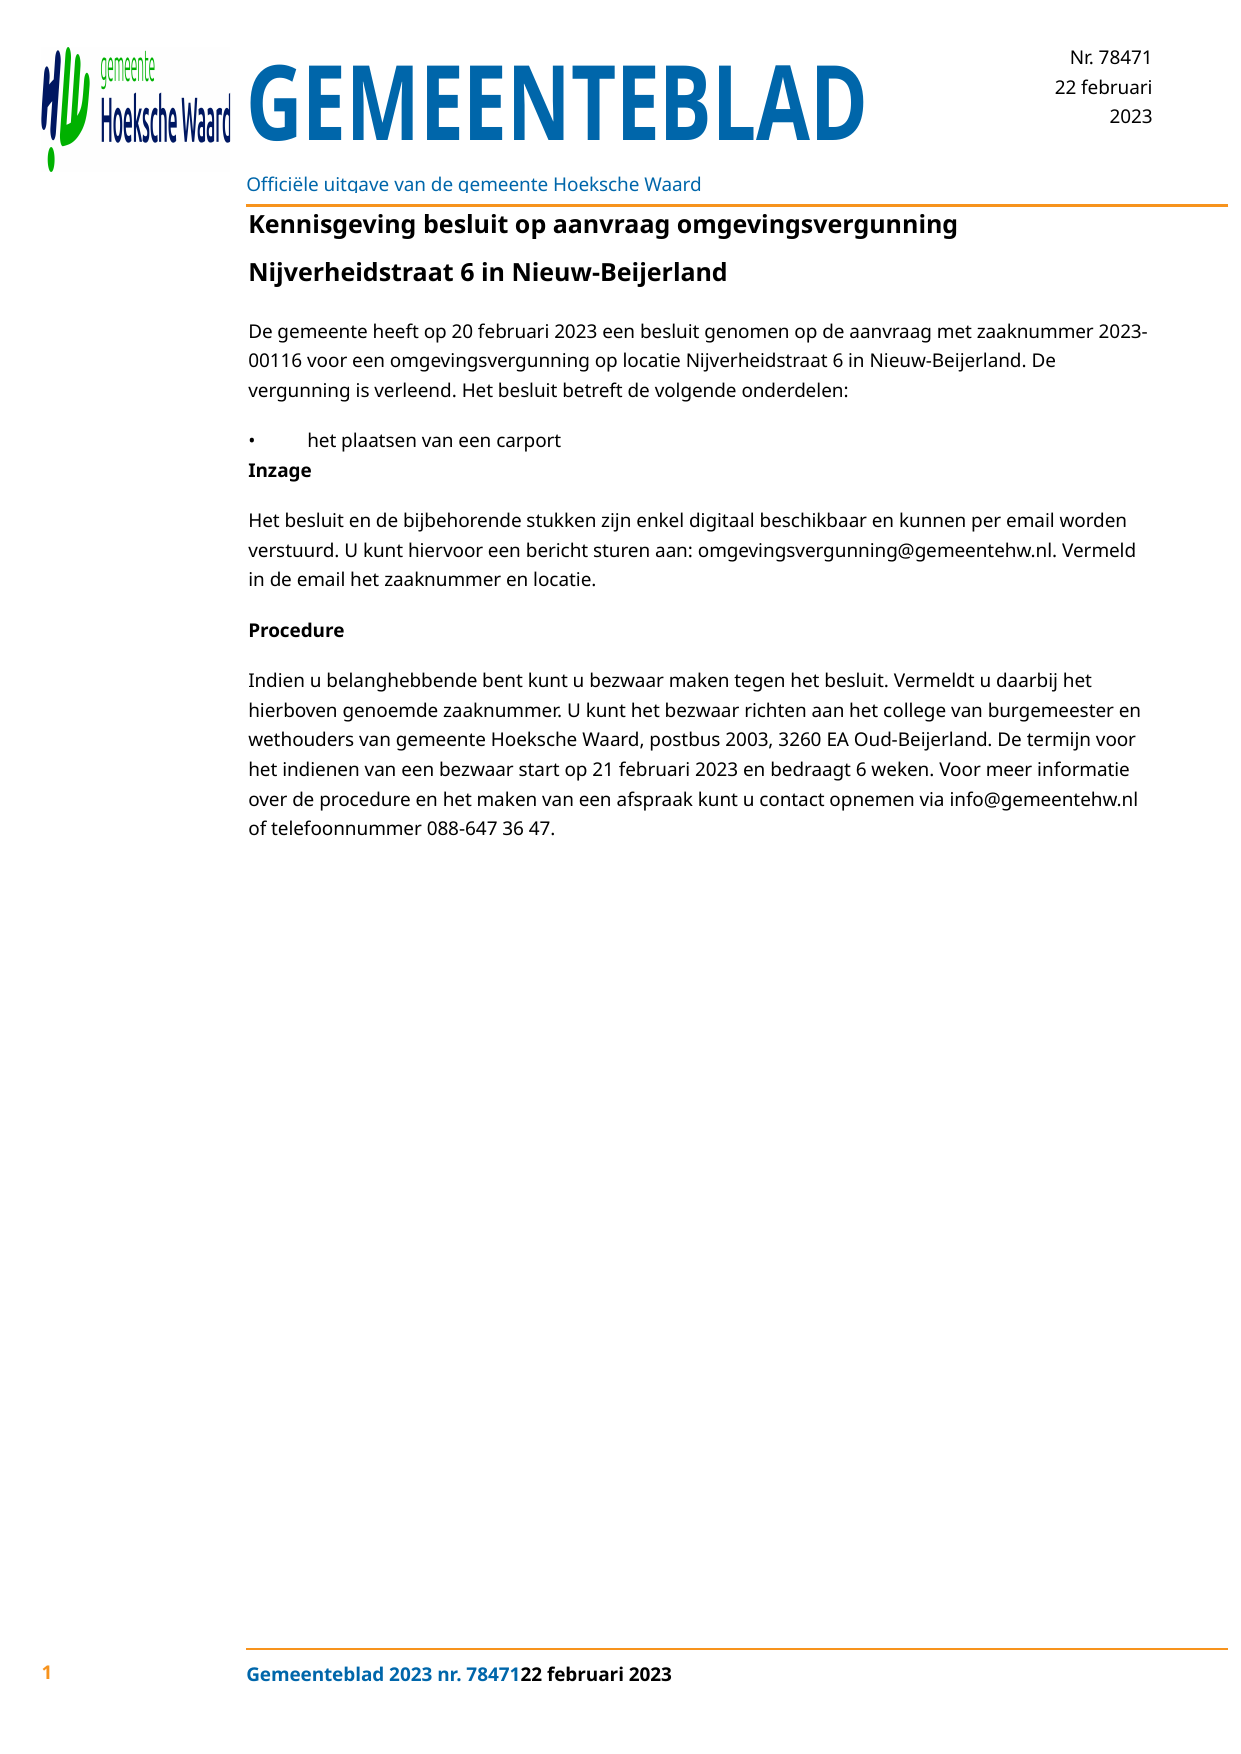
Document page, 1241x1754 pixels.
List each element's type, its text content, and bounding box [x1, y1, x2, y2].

picture [41, 47, 231, 172]
list het plaatsen van een carport [248, 427, 1152, 453]
text Indien u belanghebbende bent kunt u bezwaar maken tegen het besluit. Vermeldt u daarbij het hierboven genoemde zaaknummer. U kunt het bezwaar richten aan het college van burgemeester en wethouders van gemeente Hoeksche Waard, postbus 2003, 3260 EA Oud-Beijerland. De termijn voor het indienen van een bezwaar start op 21 februari 2023 en bedraagt 6 weken. Voor meer informatie over de procedure en het maken van een afspraak kunt u contact opnemen via info@gemeentehw.nl of telefoonnummer 088-647 36 47. [248, 667, 1152, 841]
text Procedure [248, 617, 1152, 643]
text Inzage [248, 457, 1152, 483]
text Het besluit en de bijbehorende stukken zijn enkel digitaal beschikbaar en kunnen per email worden verstuurd. U kunt hiervoor een bericht sturen aan: omgevingsvergunning@gemeentehw.nl. Vermeld in de email het zaaknummer en locatie. [248, 507, 1152, 592]
text De gemeente heeft op 20 februari 2023 een besluit genomen op de aanvraag met zaaknummer 2023-00116 voor een omgevingsvergunning op locatie Nijverheidstraat 6 in Nieuw-Beijerland. De vergunning is verleend. Het besluit betreft de volgende onderdelen: [248, 318, 1152, 403]
text Kennisgeving besluit op aanvraag omgevingsvergunning Nijverheidstraat 6 in Nieuw-Beijerland [248, 207, 1152, 288]
